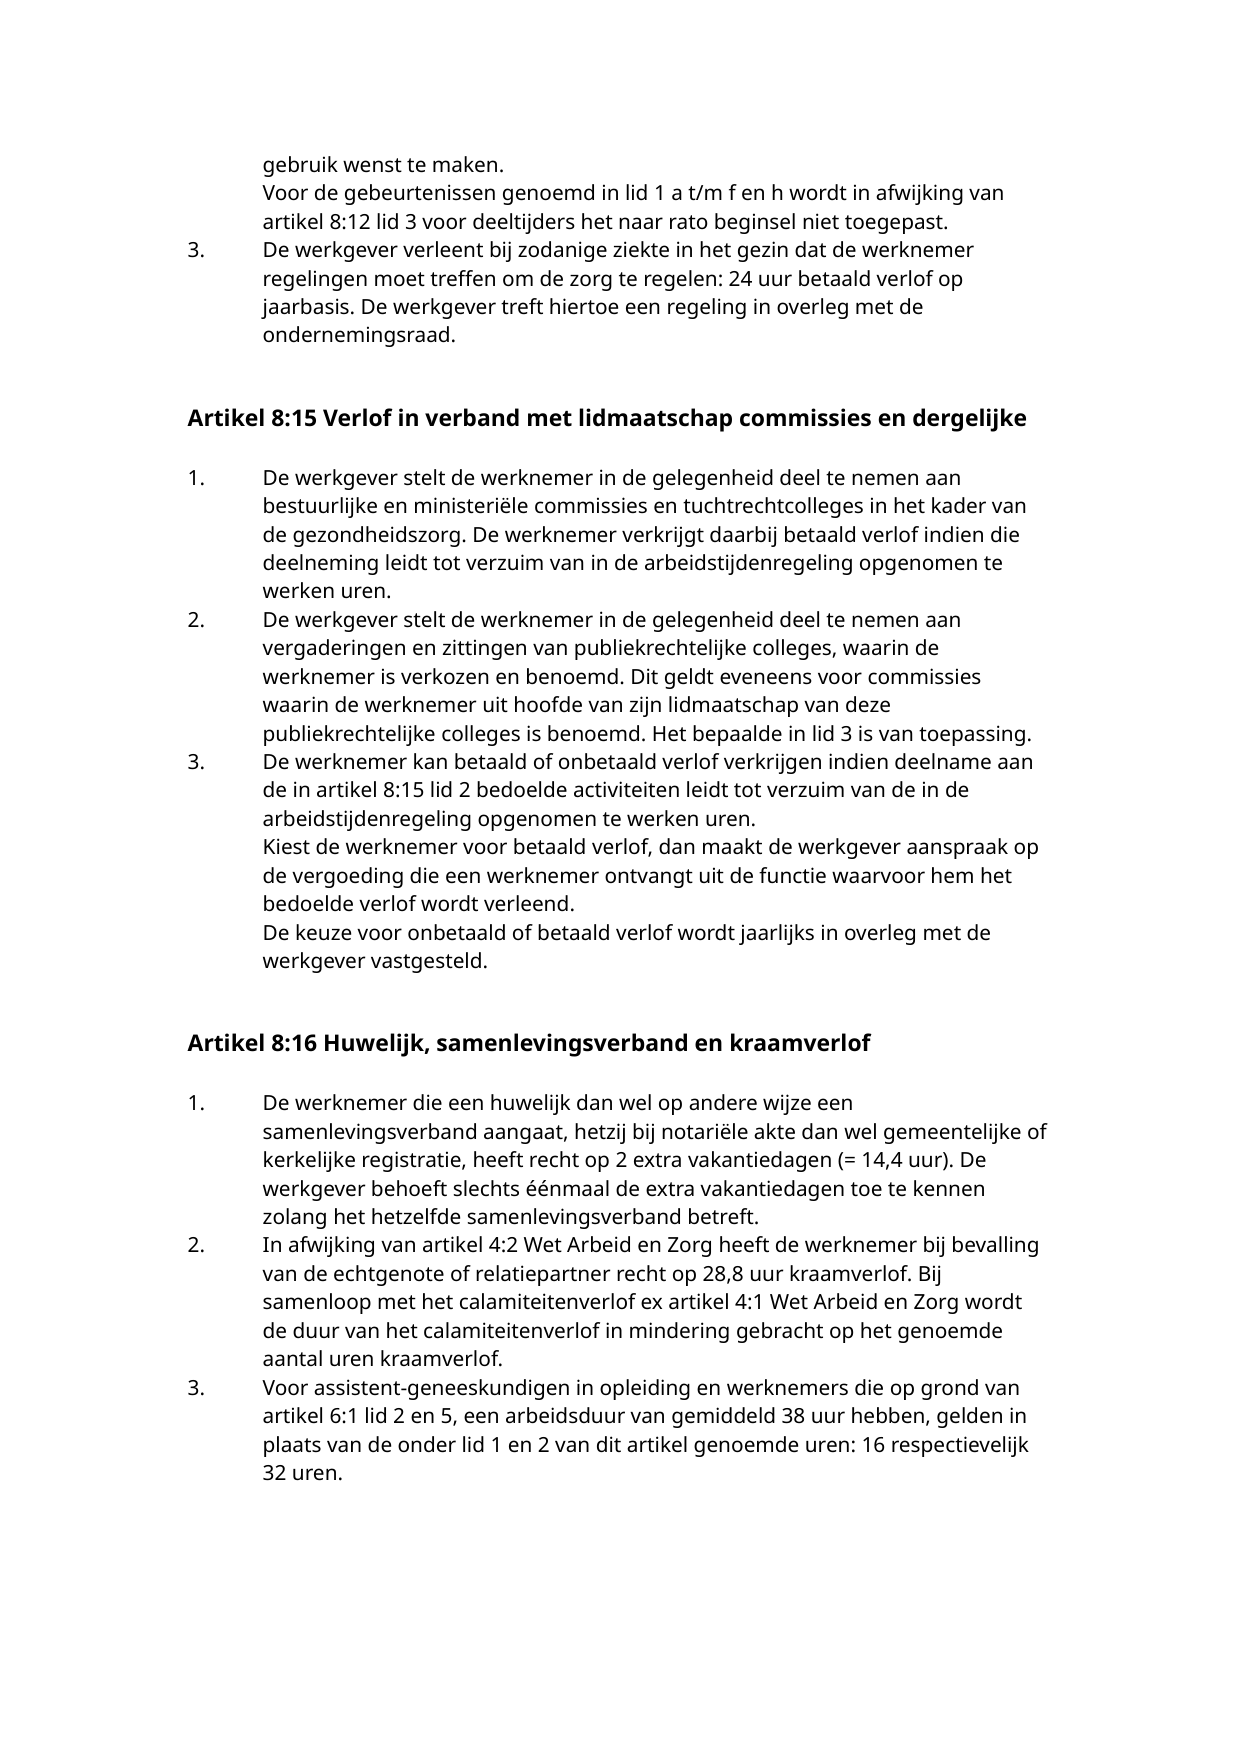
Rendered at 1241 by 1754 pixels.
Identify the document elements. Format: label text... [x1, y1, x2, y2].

list De werkgever stelt de werknemer in de gelegenheid deel te nemen aan bestuurlijke en ministeriële commissies en tuchtrechtcolleges in het kader van de gezondheidszorg. De werknemer verkrijgt daarbij betaald verlof indien die deelneming leidt tot verzuim van in de arbeidstijdenregeling opgenomen te werken uren. [187, 463, 1053, 605]
list De werknemer die een huwelijk dan wel op andere wijze een samenlevingsverband aangaat, hetzij bij notariële akte dan wel gemeentelijke of kerkelijke registratie, heeft recht op 2 extra vakantiedagen (= 14,4 uur). De werkgever behoeft slechts éénmaal de extra vakantiedagen toe te kennen zolang het hetzelfde samenlevingsverband betreft. [187, 1088, 1053, 1231]
list De werkgever verleent bij zodanige ziekte in het gezin dat de werknemer regelingen moet treffen om de zorg te regelen: 24 uur betaald verlof op jaarbasis. De werkgever treft hiertoe een regeling in overleg met de ondernemingsraad. [187, 235, 1053, 349]
list De keuze voor onbetaald of betaald verlof wordt jaarlijks in overleg met de werkgever vastgesteld. [187, 918, 1053, 975]
list De werknemer kan betaald of onbetaald verlof verkrijgen indien deelname aan de in artikel 8:15 lid 2 bedoelde activiteiten leidt tot verzuim van de in de arbeidstijdenregeling opgenomen te werken uren. [187, 747, 1053, 832]
list Voor de gebeurtenissen genoemd in lid 1 a t/m f en h wordt in afwijking van artikel 8:12 lid 3 voor deeltijders het naar rato beginsel niet toegepast. [187, 178, 1053, 235]
list Kiest de werknemer voor betaald verlof, dan maakt de werkgever aanspraak op de vergoeding die een werknemer ontvangt uit de functie waarvoor hem het bedoelde verlof wordt verleend. [187, 832, 1053, 918]
subtitle Artikel 8:15 Verlof in verband met lidmaatschap commissies en dergelijke [187, 402, 1053, 433]
list gebruik wenst te maken. [187, 150, 1053, 178]
list In afwijking van artikel 4:2 Wet Arbeid en Zorg heeft de werknemer bij bevalling van de echtgenote of relatiepartner recht op 28,8 uur kraamverlof. Bij samenloop met het calamiteitenverlof ex artikel 4:1 Wet Arbeid en Zorg wordt de duur van het calamiteitenverlof in mindering gebracht op het genoemde aantal uren kraamverlof. [187, 1231, 1053, 1373]
list Voor assistent-geneeskundigen in opleiding en werknemers die op grond van artikel 6:1 lid 2 en 5, een arbeidsduur van gemiddeld 38 uur hebben, gelden in plaats van de onder lid 1 en 2 van dit artikel genoemde uren: 16 respectievelijk 32 uren. [187, 1373, 1053, 1487]
subtitle Artikel 8:16 Huwelijk, samenlevingsverband en kraamverlof [187, 1027, 1053, 1058]
list De werkgever stelt de werknemer in de gelegenheid deel te nemen aan vergaderingen en zittingen van publiekrechtelijke colleges, waarin de werknemer is verkozen en benoemd. Dit geldt eveneens voor commissies waarin de werknemer uit hoofde van zijn lidmaatschap van deze publiekrechtelijke colleges is benoemd. Het bepaalde in lid 3 is van toepassing. [187, 605, 1053, 747]
